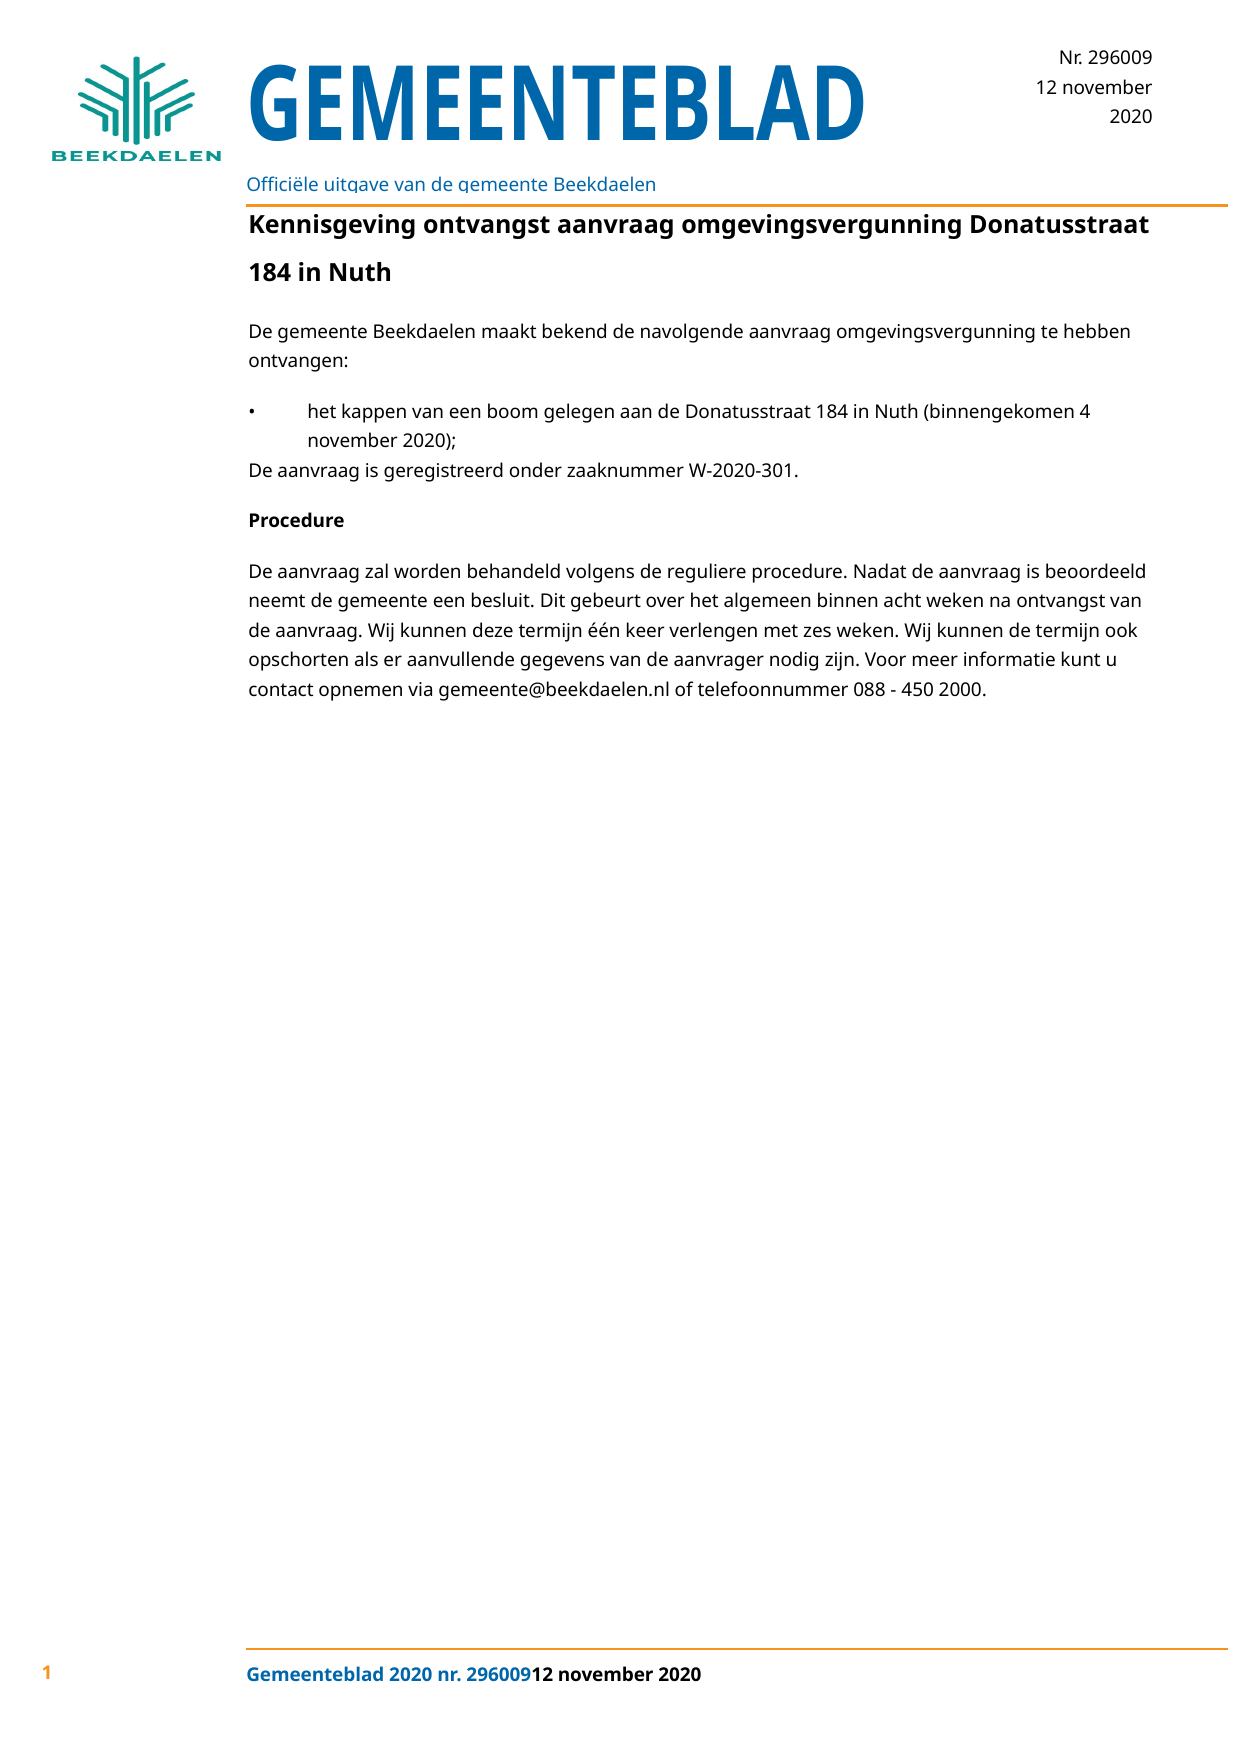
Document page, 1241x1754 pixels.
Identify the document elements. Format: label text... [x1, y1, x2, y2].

text Procedure [248, 507, 1152, 533]
text De aanvraag is geregistreerd onder zaaknummer W-2020-301. [248, 457, 1152, 483]
text De aanvraag zal worden behandeld volgens de reguliere procedure. Nadat de aanvraag is beoordeeld neemt de gemeente een besluit. Dit gebeurt over het algemeen binnen acht weken na ontvangst van de aanvraag. Wij kunnen deze termijn één keer verlengen met zes weken. Wij kunnen de termijn ook opschorten als er aanvullende gegevens van de aanvrager nodig zijn. Voor meer informatie kunt u contact opnemen via gemeente@beekdaelen.nl of telefoonnummer 088 - 450 2000. [248, 558, 1152, 702]
list het kappen van een boom gelegen aan de Donatusstraat 184 in Nuth (binnengekomen 4 november 2020); [248, 398, 1152, 453]
text Kennisgeving ontvangst aanvraag omgevingsvergunning Donatusstraat 184 in Nuth [248, 207, 1152, 288]
picture [41, 47, 231, 172]
text De gemeente Beekdaelen maakt bekend de navolgende aanvraag omgevingsvergunning te hebben ontvangen: [248, 318, 1152, 373]
